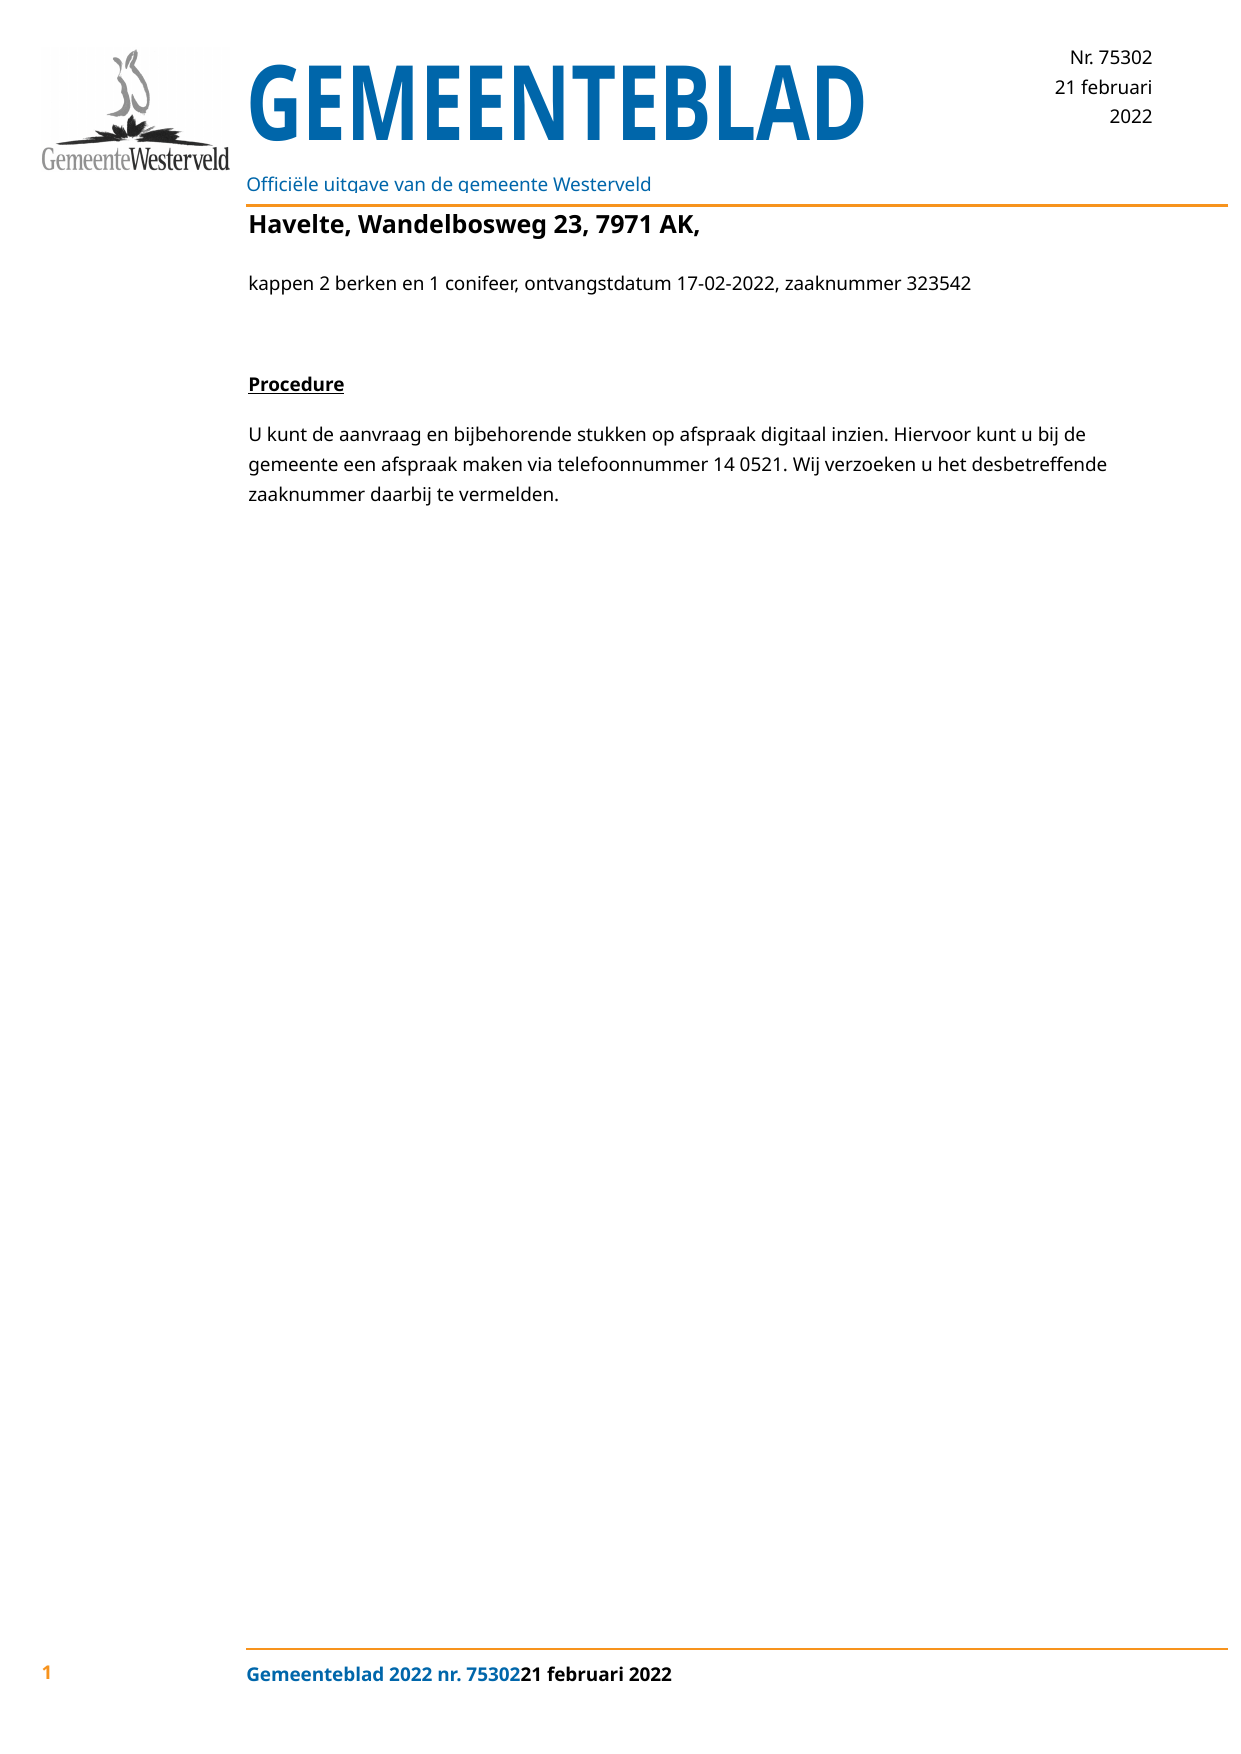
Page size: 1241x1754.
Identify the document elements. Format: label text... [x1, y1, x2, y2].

text kappen 2 berken en 1 conifeer, ontvangstdatum 17-02-2022, zaaknummer 323542 [248, 270, 1152, 296]
text U kunt de aanvraag en bijbehorende stukken op afspraak digitaal inzien. Hiervoor kunt u bij de gemeente een afspraak maken via telefoonnummer 14 0521. Wij verzoeken u het desbetreffende zaaknummer daarbij te vermelden. [248, 422, 1152, 506]
text Havelte, Wandelbosweg 23, 7971 AK, [248, 207, 1152, 241]
picture [41, 47, 231, 172]
text Procedure [248, 371, 1152, 397]
